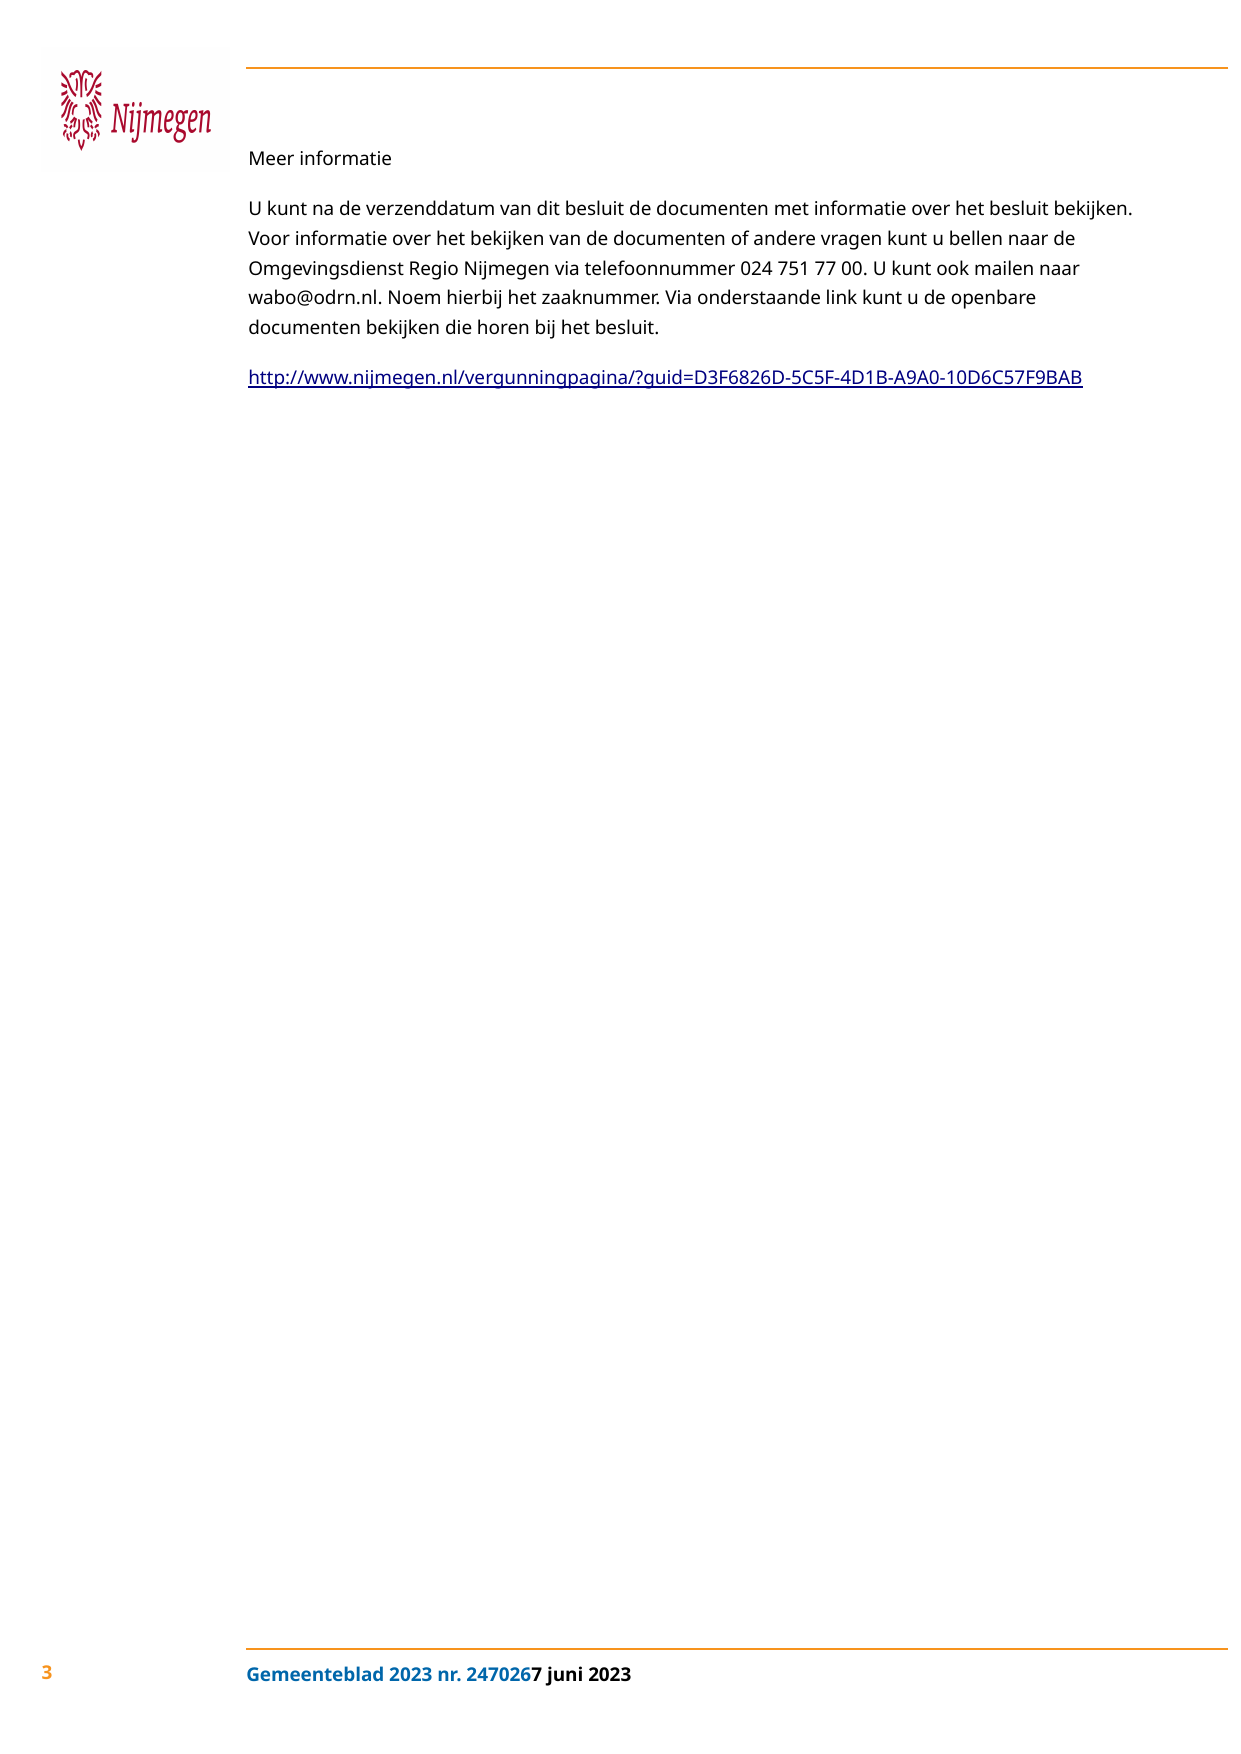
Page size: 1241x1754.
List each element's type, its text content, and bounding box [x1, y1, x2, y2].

text Meer informatie [248, 145, 1152, 171]
text U kunt na de verzenddatum van dit besluit de documenten met informatie over het besluit bekijken. Voor informatie over het bekijken van de documenten of andere vragen kunt u bellen naar de Omgevingsdienst Regio Nijmegen via telefoonnummer 024 751 77 00. U kunt ook mailen naar wabo@odrn.nl. Noem hierbij het zaaknummer. Via onderstaande link kunt u de openbare documenten bekijken die horen bij het besluit. [248, 196, 1152, 340]
picture [41, 47, 231, 172]
text http://www.nijmegen.nl/vergunningpagina/?guid=D3F6826D-5C5F-4D1B-A9A0-10D6C57F9BAB [248, 364, 1152, 390]
